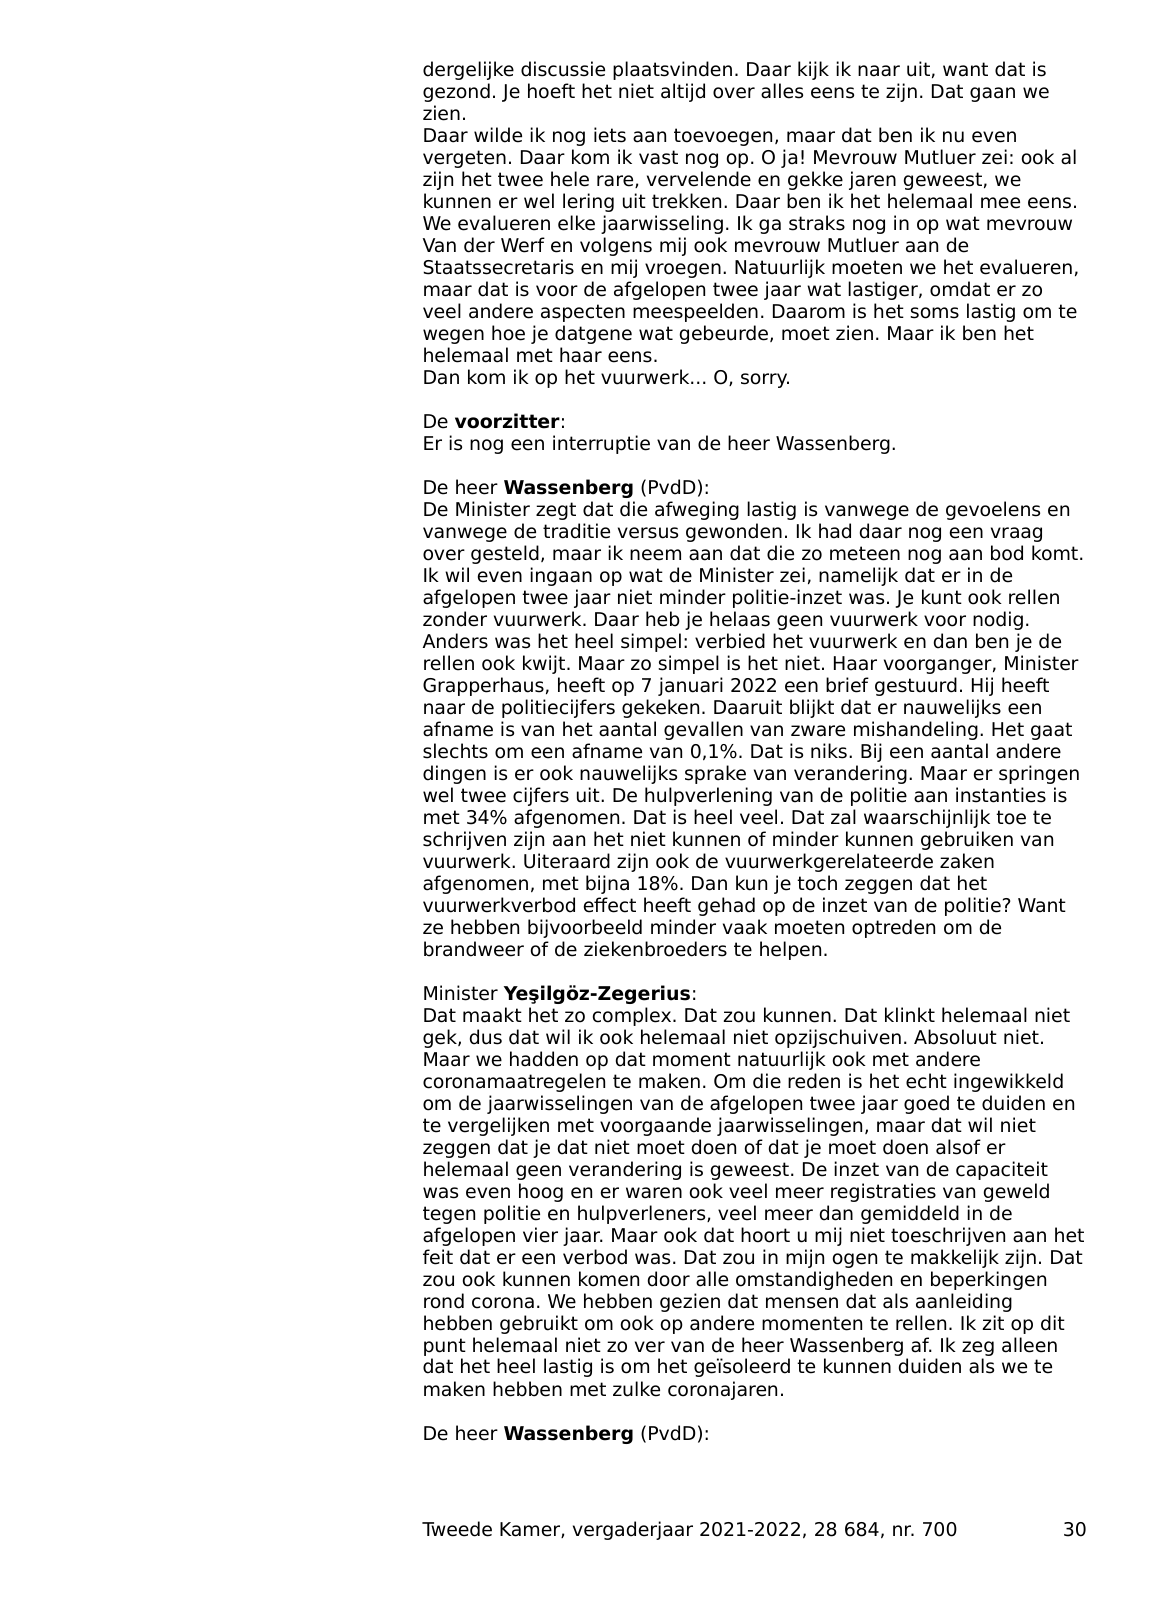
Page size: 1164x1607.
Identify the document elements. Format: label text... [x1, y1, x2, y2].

text Dan kom ik op het vuurwerk... O, sorry. [422, 367, 1087, 389]
text De heer Wassenberg (PvdD): [422, 1423, 1087, 1444]
text De Minister zegt dat die afweging lastig is vanwege de gevoelens en vanwege de traditie versus gewonden. Ik had daar nog een vraag over gesteld, maar ik neem aan dat die zo meteen nog aan bod komt. Ik wil even ingaan op wat de Minister zei, namelijk dat er in de afgelopen twee jaar niet minder politie-inzet was. Je kunt ook rellen zonder vuurwerk. Daar heb je helaas geen vuurwerk voor nodig. Anders was het heel simpel: verbied het vuurwerk en dan ben je de rellen ook kwijt. Maar zo simpel is het niet. Haar voorganger, Minister Grapperhaus, heeft op 7 januari 2022 een brief gestuurd. Hij heeft naar de politiecijfers gekeken. Daaruit blijkt dat er nauwelijks een afname is van het aantal gevallen van zware mishandeling. Het gaat slechts om een afname van 0,1%. Dat is niks. Bij een aantal andere dingen is er ook nauwelijks sprake van verandering. Maar er springen wel twee cijfers uit. De hulpverlening van de politie aan instanties is met 34% afgenomen. Dat is heel veel. Dat zal waarschijnlijk toe te schrijven zijn aan het niet kunnen of minder kunnen gebruiken van vuurwerk. Uiteraard zijn ook de vuurwerkgerelateerde zaken afgenomen, met bijna 18%. Dan kun je toch zeggen dat het vuurwerkverbod effect heeft gehad op de inzet van de politie? Want ze hebben bijvoorbeeld minder vaak moeten optreden om de brandweer of de ziekenbroeders te helpen. [422, 499, 1087, 961]
text De voorzitter: [422, 411, 1087, 433]
text Er is nog een interruptie van de heer Wassenberg. [422, 433, 1087, 455]
text De heer Wassenberg (PvdD): [422, 477, 1087, 499]
text Minister Yeşilgöz-Zegerius: [422, 983, 1087, 1005]
text dergelijke discussie plaatsvinden. Daar kijk ik naar uit, want dat is gezond. Je hoeft het niet altijd over alles eens te zijn. Dat gaan we zien. [422, 59, 1087, 125]
text Daar wilde ik nog iets aan toevoegen, maar dat ben ik nu even vergeten. Daar kom ik vast nog op. O ja! Mevrouw Mutluer zei: ook al zijn het twee hele rare, vervelende en gekke jaren geweest, we kunnen er wel lering uit trekken. Daar ben ik het helemaal mee eens. We evalueren elke jaarwisseling. Ik ga straks nog in op wat mevrouw Van der Werf en volgens mij ook mevrouw Mutluer aan de Staatssecretaris en mij vroegen. Natuurlijk moeten we het evalueren, maar dat is voor de afgelopen twee jaar wat lastiger, omdat er zo veel andere aspecten meespeelden. Daarom is het soms lastig om te wegen hoe je datgene wat gebeurde, moet zien. Maar ik ben het helemaal met haar eens. [422, 125, 1087, 367]
text Dat maakt het zo complex. Dat zou kunnen. Dat klinkt helemaal niet gek, dus dat wil ik ook helemaal niet opzijschuiven. Absoluut niet. Maar we hadden op dat moment natuurlijk ook met andere coronamaatregelen te maken. Om die reden is het echt ingewikkeld om de jaarwisselingen van de afgelopen twee jaar goed te duiden en te vergelijken met voorgaande jaarwisselingen, maar dat wil niet zeggen dat je dat niet moet doen of dat je moet doen alsof er helemaal geen verandering is geweest. De inzet van de capaciteit was even hoog en er waren ook veel meer registraties van geweld tegen politie en hulpverleners, veel meer dan gemiddeld in de afgelopen vier jaar. Maar ook dat hoort u mij niet toeschrijven aan het feit dat er een verbod was. Dat zou in mijn ogen te makkelijk zijn. Dat zou ook kunnen komen door alle omstandigheden en beperkingen rond corona. We hebben gezien dat mensen dat als aanleiding hebben gebruikt om ook op andere momenten te rellen. Ik zit op dit punt helemaal niet zo ver van de heer Wassenberg af. Ik zeg alleen dat het heel lastig is om het geïsoleerd te kunnen duiden als we te maken hebben met zulke coronajaren. [422, 1005, 1087, 1400]
